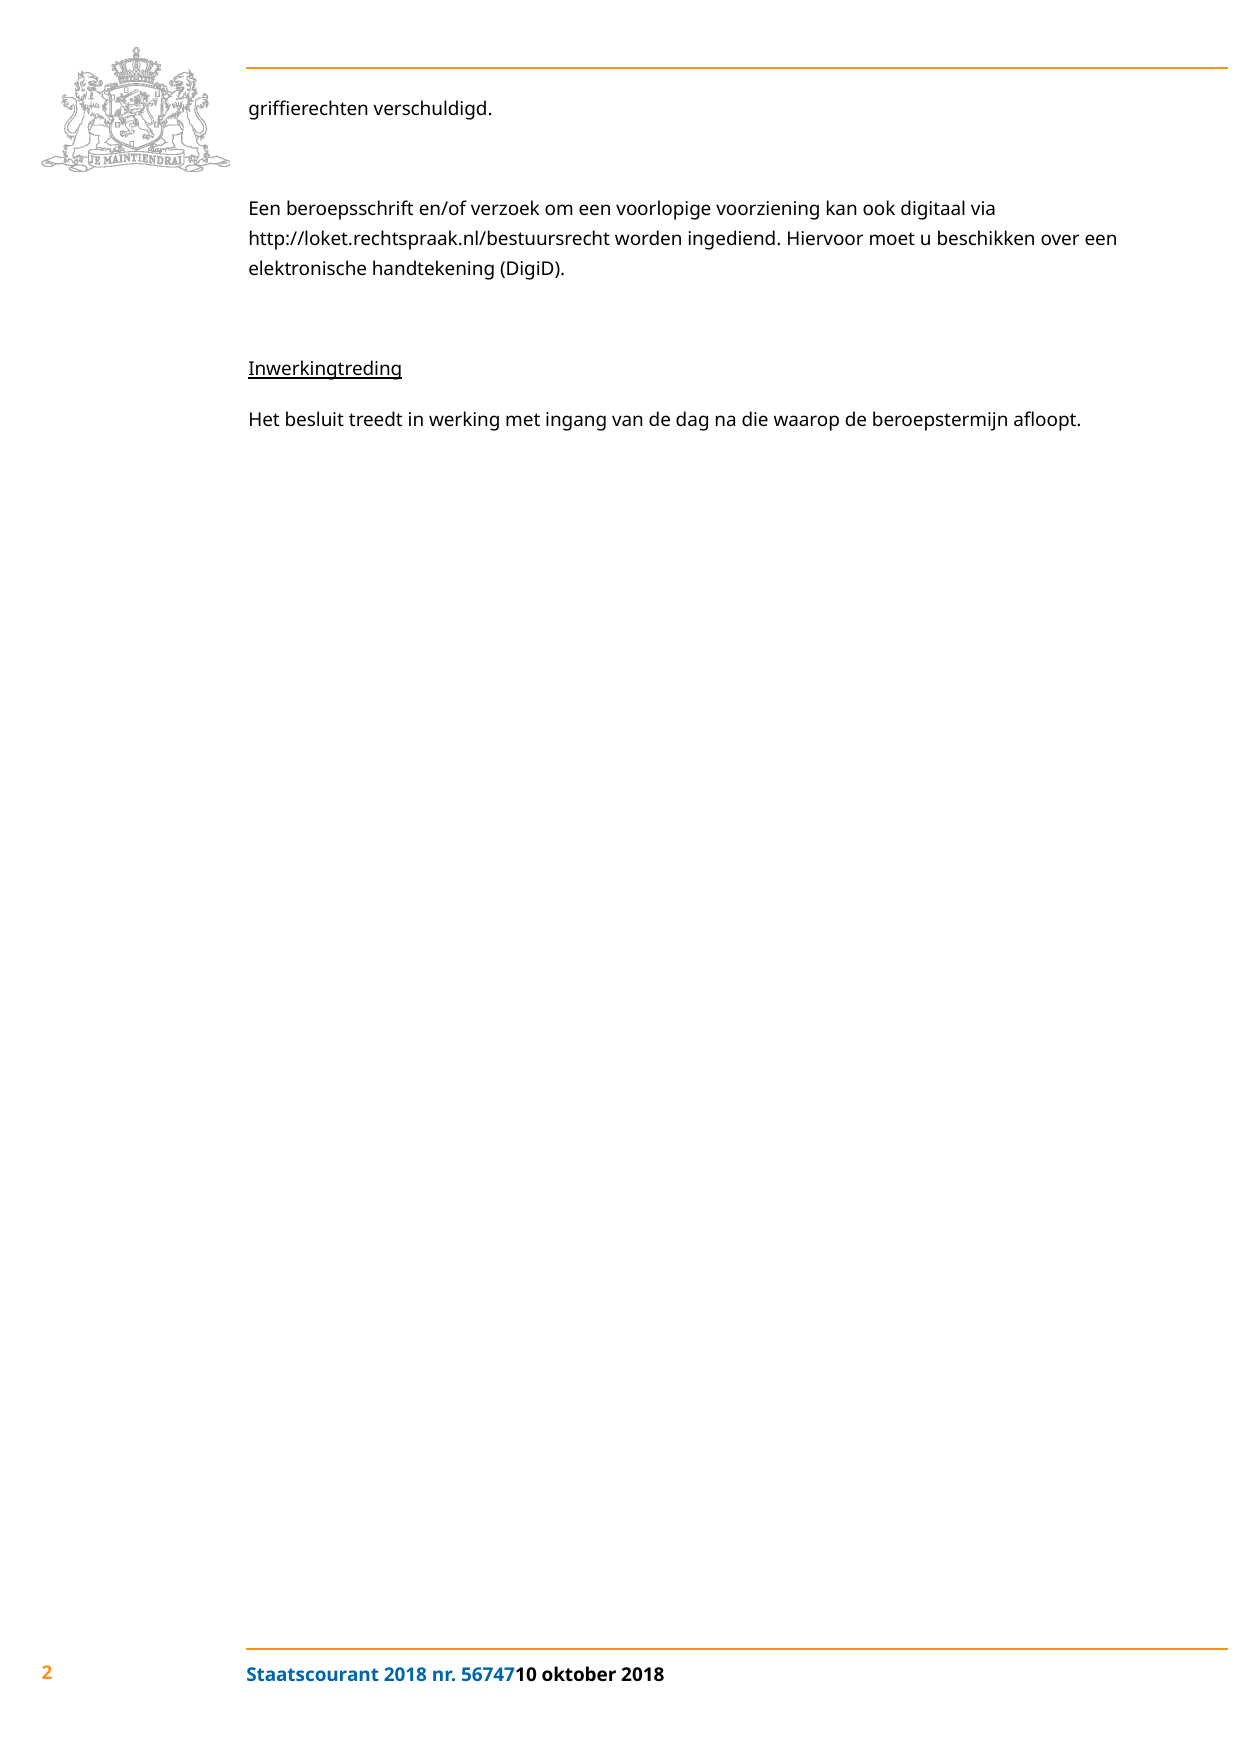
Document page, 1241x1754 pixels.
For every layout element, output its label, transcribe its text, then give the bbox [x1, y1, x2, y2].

picture [41, 47, 231, 172]
text Een beroepsschrift en/of verzoek om een voorlopige voorziening kan ook digitaal via http://loket.rechtspraak.nl/bestuursrecht worden ingediend. Hiervoor moet u beschikken over een elektronische handtekening (DigiD). [248, 196, 1152, 281]
text Het besluit treedt in werking met ingang van de dag na die waarop de beroepstermijn afloopt. [248, 406, 1152, 432]
text griffierechten verschuldigd. [248, 95, 1152, 121]
text Inwerkingtreding [248, 356, 1152, 381]
